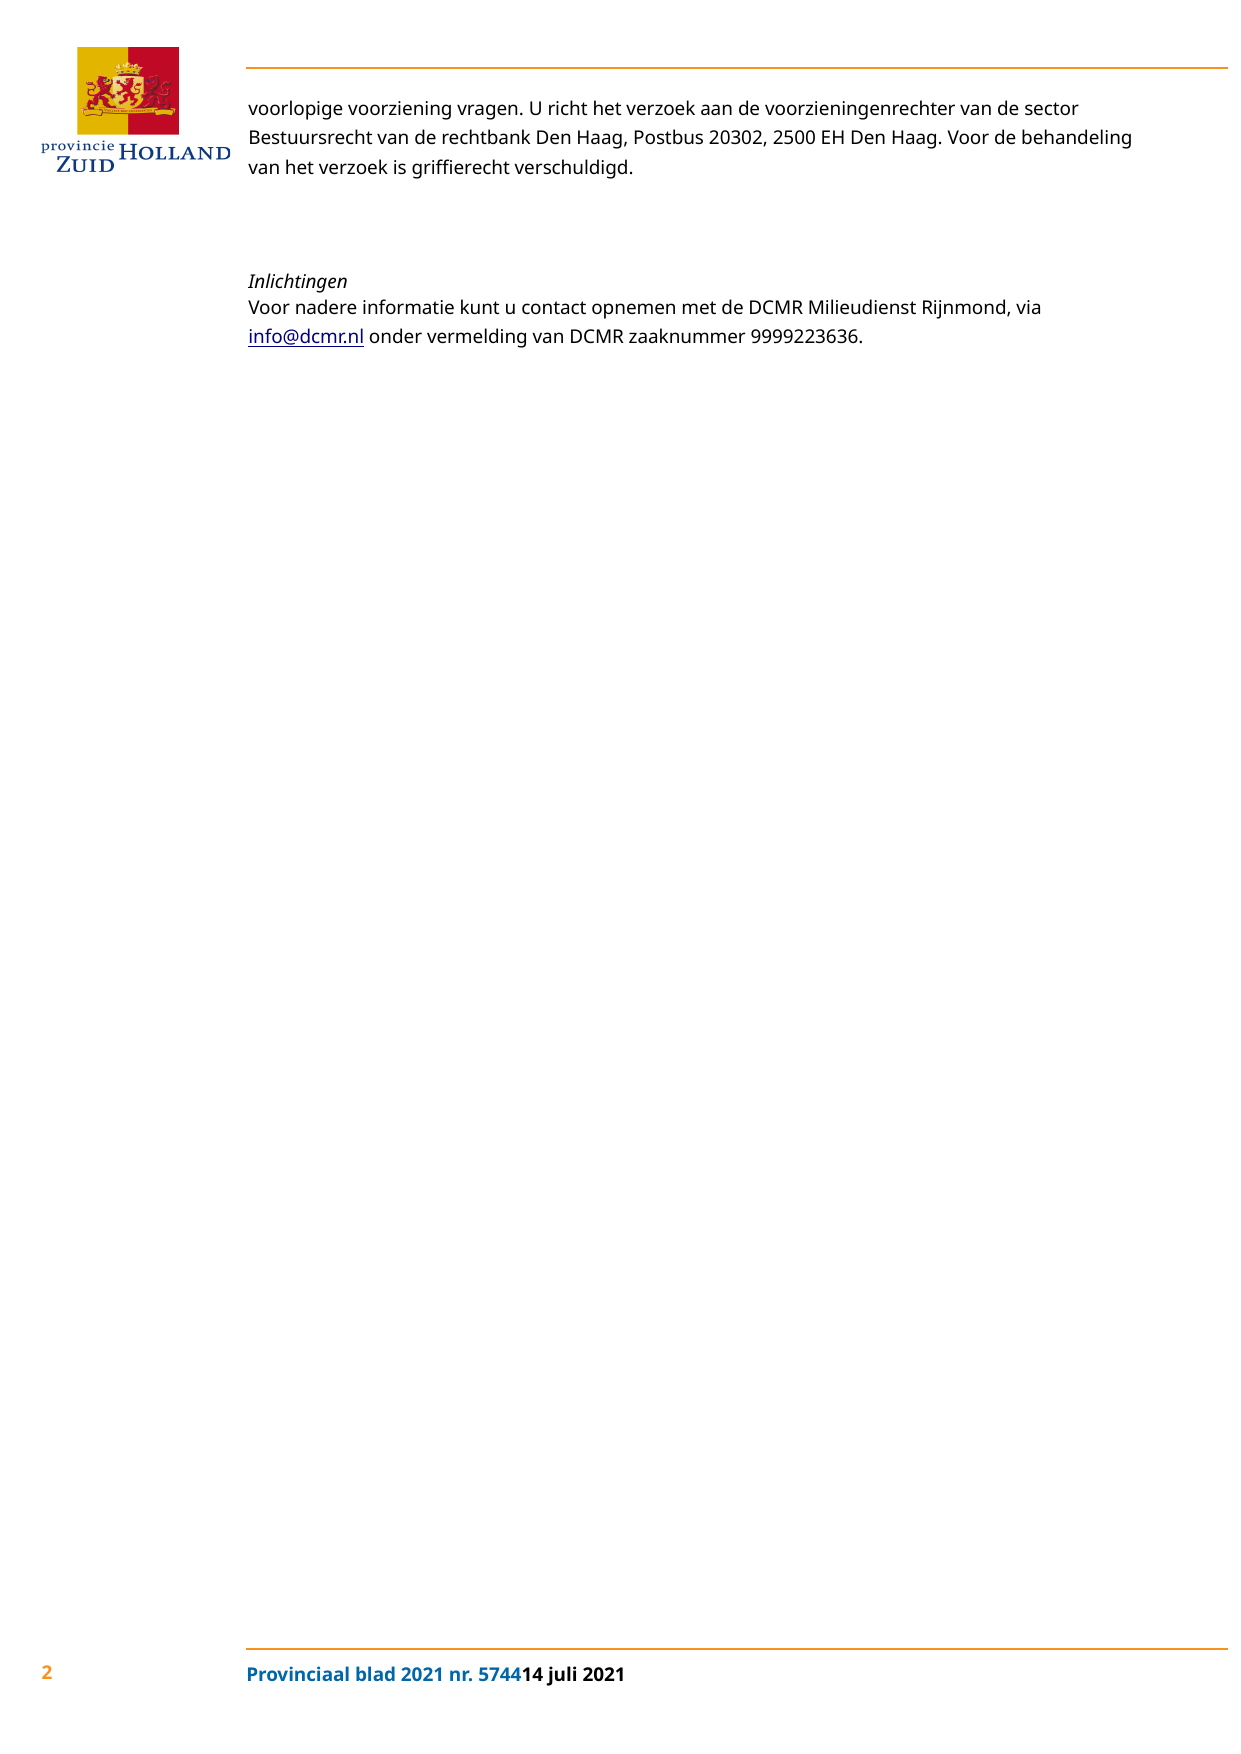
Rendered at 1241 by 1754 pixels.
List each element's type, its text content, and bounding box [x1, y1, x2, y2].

picture [41, 47, 231, 172]
text Voor nadere informatie kunt u contact opnemen met de DCMR Milieudienst Rijnmond, via info@dcmr.nl onder vermelding van DCMR zaaknummer 9999223636. [248, 294, 1152, 349]
text voorlopige voorziening vragen. U richt het verzoek aan de voorzieningenrechter van de sector Bestuursrecht van de rechtbank Den Haag, Postbus 20302, 2500 EH Den Haag. Voor de behandeling van het verzoek is griffierecht verschuldigd. [248, 95, 1152, 180]
text Inlichtingen [248, 268, 1152, 294]
